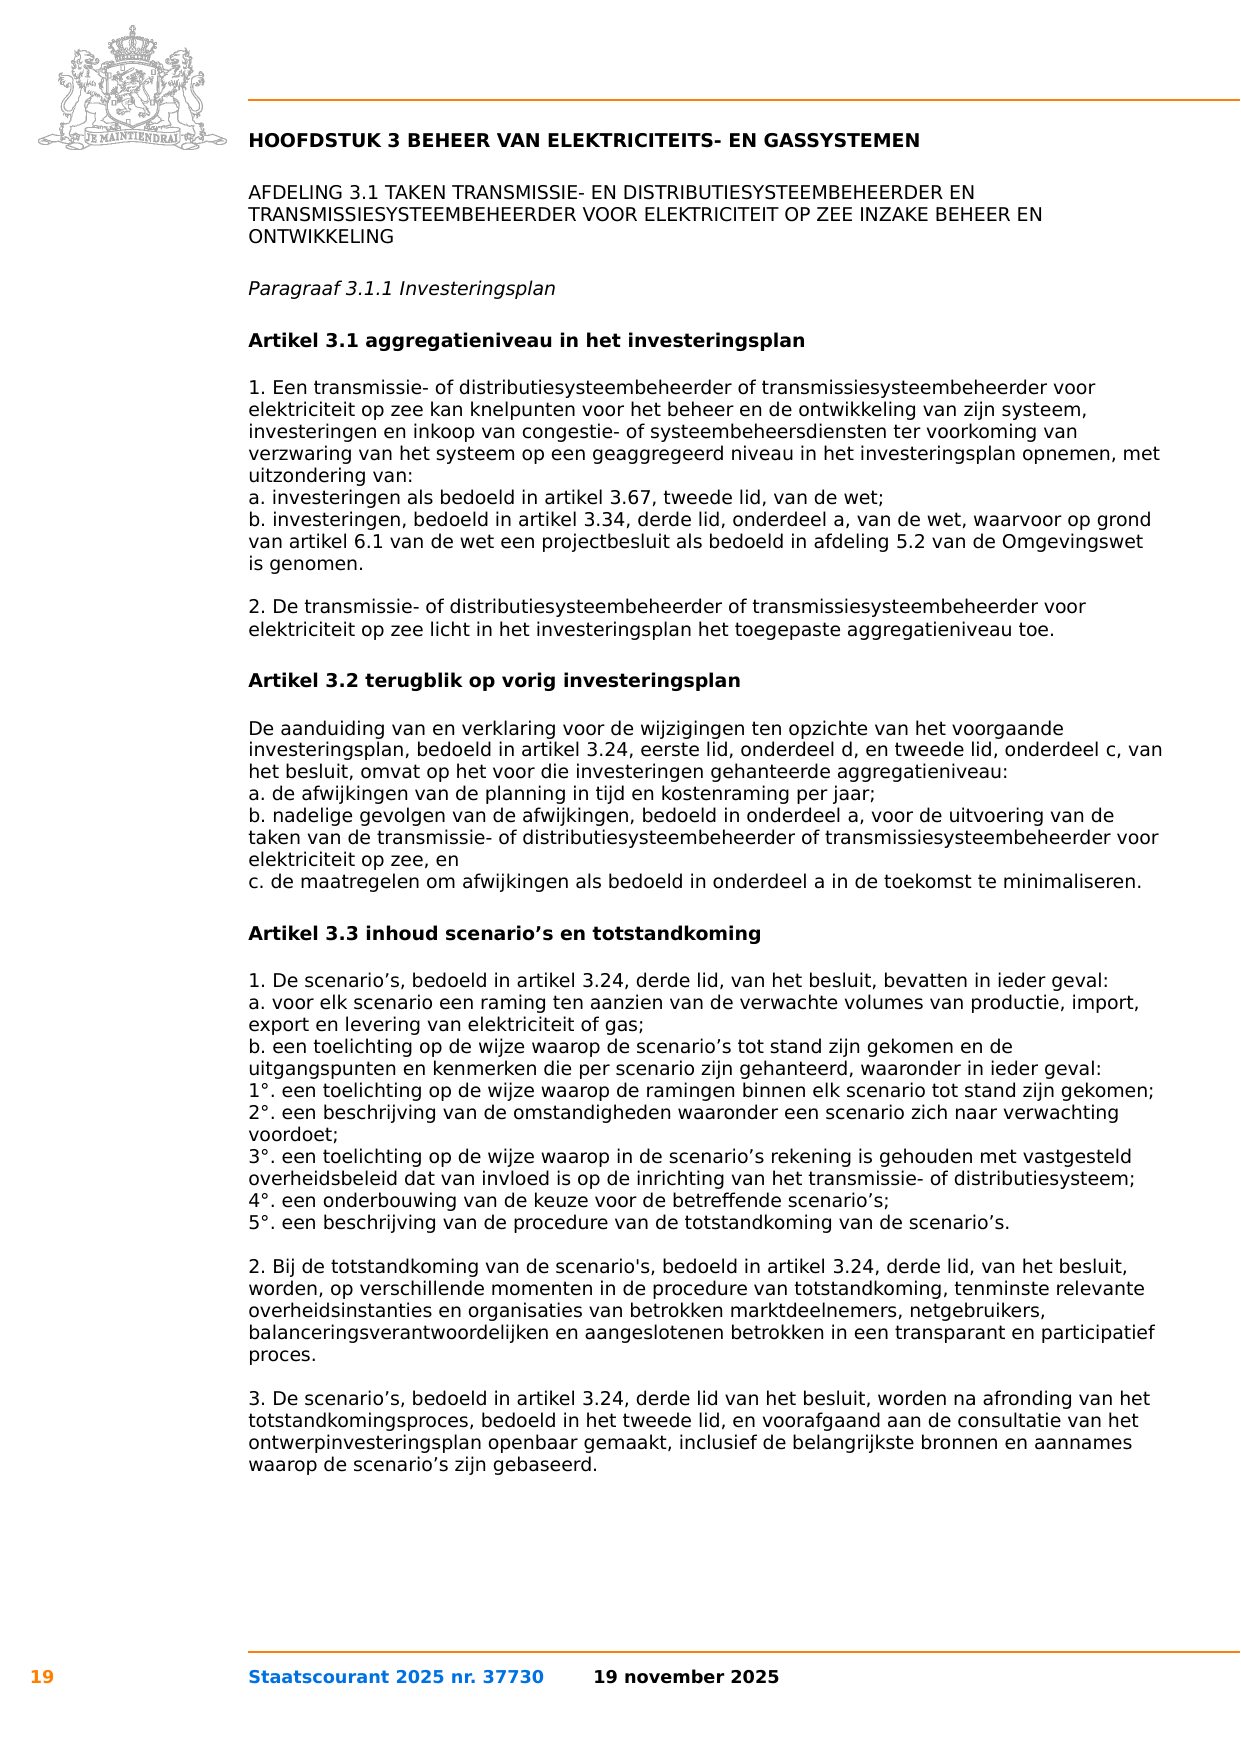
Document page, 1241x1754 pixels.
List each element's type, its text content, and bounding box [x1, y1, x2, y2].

text De aanduiding van en verklaring voor de wijzigingen ten opzichte van het voorgaande investeringsplan, bedoeld in artikel 3.24, eerste lid, onderdeel d, en tweede lid, onderdeel c, van het besluit, omvat op het voor die investeringen gehanteerde aggregatieniveau: [248, 717, 1163, 783]
text 2. De transmissie- of distributiesysteembeheerder of transmissiesysteembeheerder voor elektriciteit op zee licht in het investeringsplan het toegepaste aggregatieniveau toe. [248, 596, 1163, 640]
text b. een toelichting op de wijze waarop de scenario’s tot stand zijn gekomen en de uitgangspunten en kenmerken die per scenario zijn gehanteerd, waaronder in ieder geval: [248, 1036, 1163, 1080]
text 1°. een toelichting op de wijze waarop de ramingen binnen elk scenario tot stand zijn gekomen; [248, 1080, 1163, 1102]
picture [38, 25, 227, 150]
text 1. De scenario’s, bedoeld in artikel 3.24, derde lid, van het besluit, bevatten in ieder geval: [248, 970, 1163, 992]
text a. voor elk scenario een raming ten aanzien van de verwachte volumes van productie, import, export en levering van elektriciteit of gas; [248, 992, 1163, 1036]
text b. investeringen, bedoeld in artikel 3.34, derde lid, onderdeel a, van de wet, waarvoor op grond van artikel 6.1 van de wet een projectbesluit als bedoeld in afdeling 5.2 van de Omgevingswet is genomen. [248, 509, 1163, 574]
text 4°. een onderbouwing van de keuze voor de betreffende scenario’s; [248, 1190, 1163, 1212]
text b. nadelige gevolgen van de afwijkingen, bedoeld in onderdeel a, voor de uitvoering van de taken van de transmissie- of distributiesysteembeheerder of transmissiesysteembeheerder voor elektriciteit op zee, en [248, 805, 1163, 871]
text c. de maatregelen om afwijkingen als bedoeld in onderdeel a in de toekomst te minimaliseren. [248, 871, 1163, 893]
text 1. Een transmissie- of distributiesysteembeheerder of transmissiesysteembeheerder voor elektriciteit op zee kan knelpunten voor het beheer en de ontwikkeling van zijn systeem, investeringen en inkoop van congestie- of systeembeheersdiensten ter voorkoming van verzwaring van het systeem op een geaggregeerd niveau in het investeringsplan opnemen, met uitzondering van: [248, 377, 1163, 487]
text 3. De scenario’s, bedoeld in artikel 3.24, derde lid van het besluit, worden na afronding van het totstandkomingsproces, bedoeld in het tweede lid, en voorafgaand aan de consultatie van het ontwerpinvesteringsplan openbaar gemaakt, inclusief de belangrijkste bronnen en aannames waarop de scenario’s zijn gebaseerd. [248, 1388, 1163, 1476]
subtitle HOOFDSTUK 3 BEHEER VAN ELEKTRICITEITS- EN GASSYSTEMEN [248, 130, 1163, 152]
subtitle Artikel 3.3 inhoud scenario’s en totstandkoming [248, 923, 1163, 945]
subtitle Artikel 3.2 terugblik op vorig investeringsplan [248, 670, 1163, 692]
text 2. Bij de totstandkoming van de scenario's, bedoeld in artikel 3.24, derde lid, van het besluit, worden, op verschillende momenten in de procedure van totstandkoming, tenminste relevante overheidsinstanties en organisaties van betrokken marktdeelnemers, netgebruikers, balanceringsverantwoordelijken en aangeslotenen betrokken in een transparant en participatief proces. [248, 1256, 1163, 1366]
subtitle AFDELING 3.1 TAKEN TRANSMISSIE- EN DISTRIBUTIESYSTEEMBEHEERDER EN TRANSMISSIESYSTEEMBEHEERDER VOOR ELEKTRICITEIT OP ZEE INZAKE BEHEER EN ONTWIKKELING [248, 182, 1163, 248]
text 3°. een toelichting op de wijze waarop in de scenario’s rekening is gehouden met vastgesteld overheidsbeleid dat van invloed is op de inrichting van het transmissie- of distributiesysteem; [248, 1146, 1163, 1190]
text 5°. een beschrijving van de procedure van de totstandkoming van de scenario’s. [248, 1212, 1163, 1234]
subtitle Artikel 3.1 aggregatieniveau in het investeringsplan [248, 330, 1163, 352]
text a. investeringen als bedoeld in artikel 3.67, tweede lid, van de wet; [248, 487, 1163, 509]
text a. de afwijkingen van de planning in tijd en kostenraming per jaar; [248, 783, 1163, 805]
text 2°. een beschrijving van de omstandigheden waaronder een scenario zich naar verwachting voordoet; [248, 1102, 1163, 1146]
subtitle Paragraaf 3.1.1 Investeringsplan [248, 278, 1163, 300]
